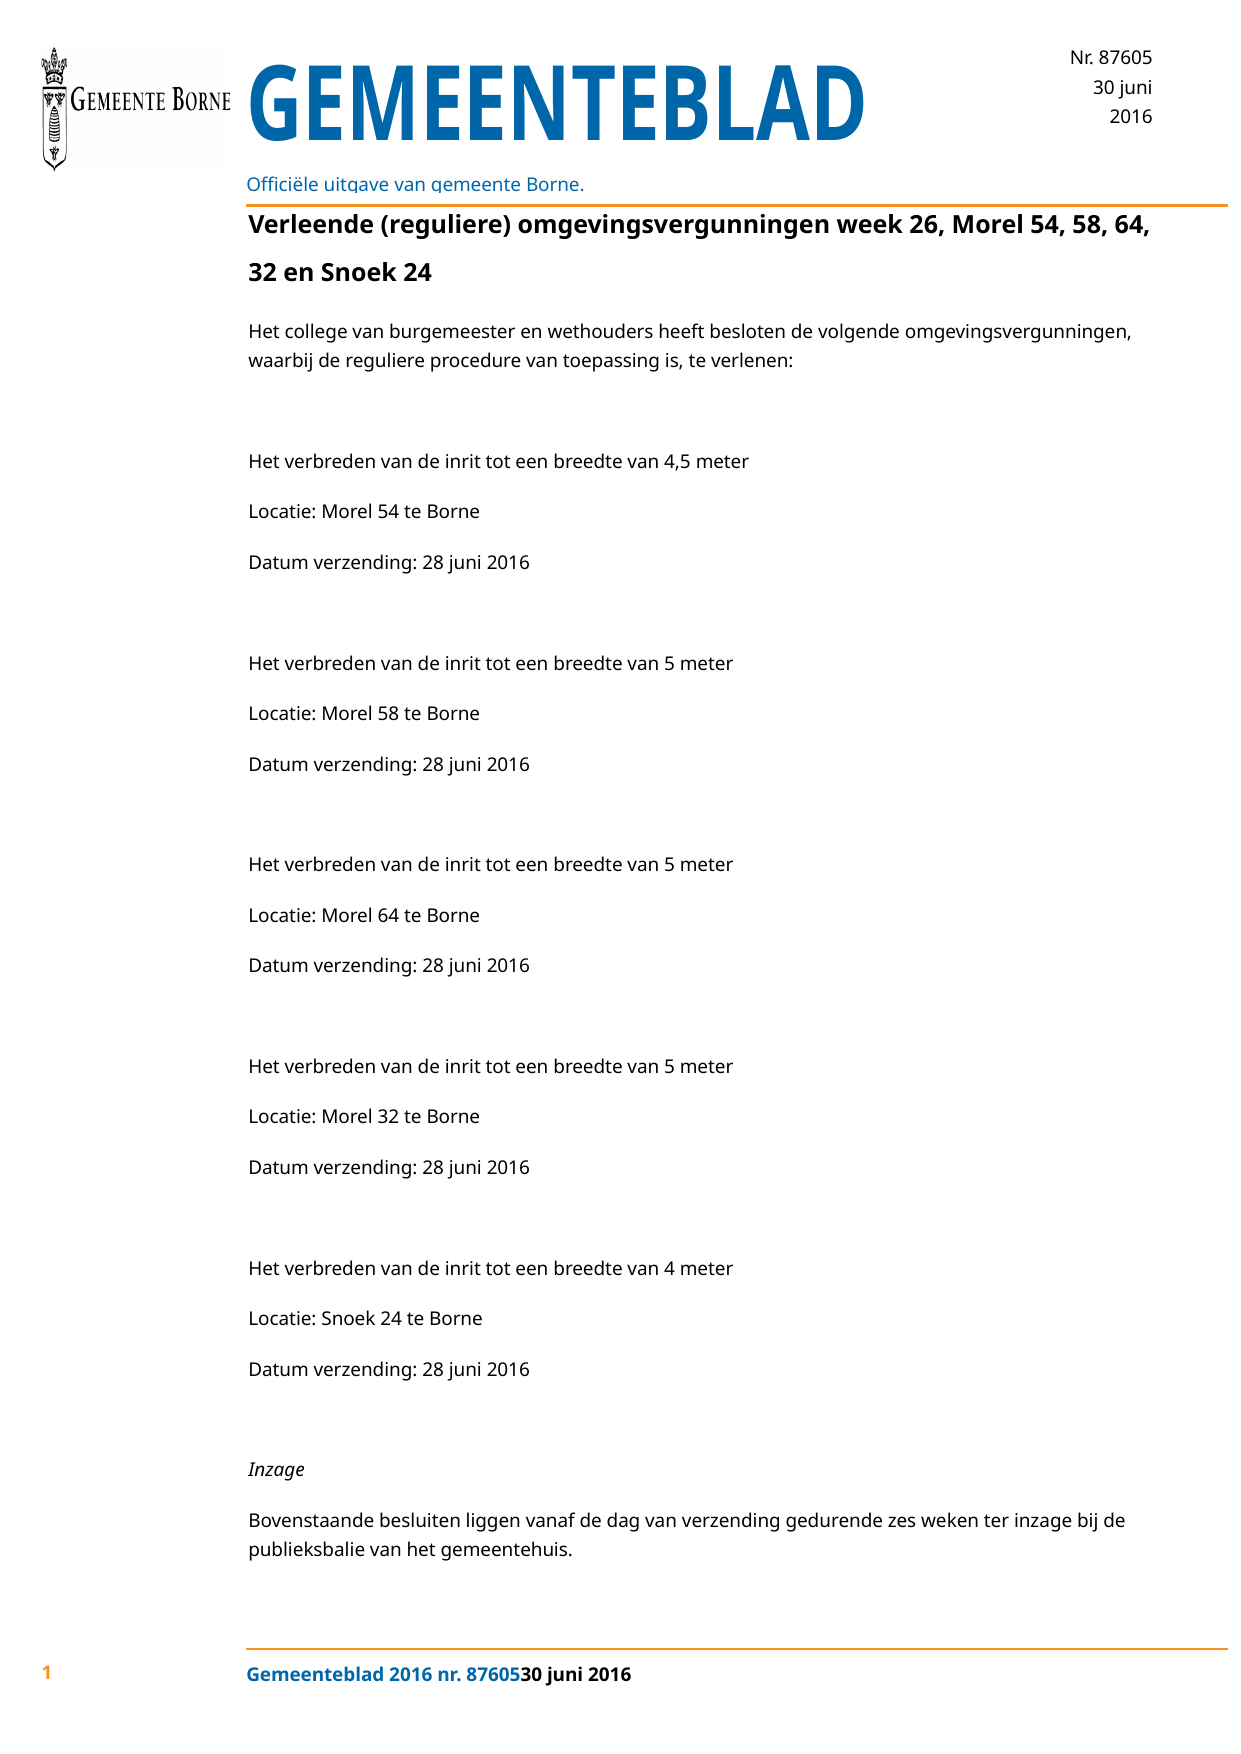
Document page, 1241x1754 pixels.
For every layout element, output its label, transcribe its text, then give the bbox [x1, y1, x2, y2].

text Locatie: Morel 58 te Borne [248, 700, 1152, 726]
picture [41, 47, 231, 172]
text Bovenstaande besluiten liggen vanaf de dag van verzending gedurende zes weken ter inzage bij de publieksbalie van het gemeentehuis. [248, 1507, 1152, 1562]
text Locatie: Morel 64 te Borne [248, 902, 1152, 928]
text Inzage [248, 1457, 1152, 1482]
text Het verbreden van de inrit tot een breedte van 4,5 meter [248, 448, 1152, 474]
text Datum verzending: 28 juni 2016 [248, 549, 1152, 575]
text Het verbreden van de inrit tot een breedte van 4 meter [248, 1255, 1152, 1281]
text Het college van burgemeester en wethouders heeft besloten de volgende omgevingsvergunningen, waarbij de reguliere procedure van toepassing is, te verlenen: [248, 318, 1152, 373]
text Het verbreden van de inrit tot een breedte van 5 meter [248, 852, 1152, 877]
text Datum verzending: 28 juni 2016 [248, 1356, 1152, 1382]
text Datum verzending: 28 juni 2016 [248, 952, 1152, 978]
text Verleende (reguliere) omgevingsvergunningen week 26, Morel 54, 58, 64, 32 en Snoek 24 [248, 207, 1152, 288]
text Het verbreden van de inrit tot een breedte van 5 meter [248, 1053, 1152, 1079]
text Locatie: Morel 54 te Borne [248, 499, 1152, 524]
text Datum verzending: 28 juni 2016 [248, 751, 1152, 777]
text Het verbreden van de inrit tot een breedte van 5 meter [248, 650, 1152, 676]
text Datum verzending: 28 juni 2016 [248, 1154, 1152, 1180]
text Locatie: Snoek 24 te Borne [248, 1305, 1152, 1331]
text Locatie: Morel 32 te Borne [248, 1104, 1152, 1129]
